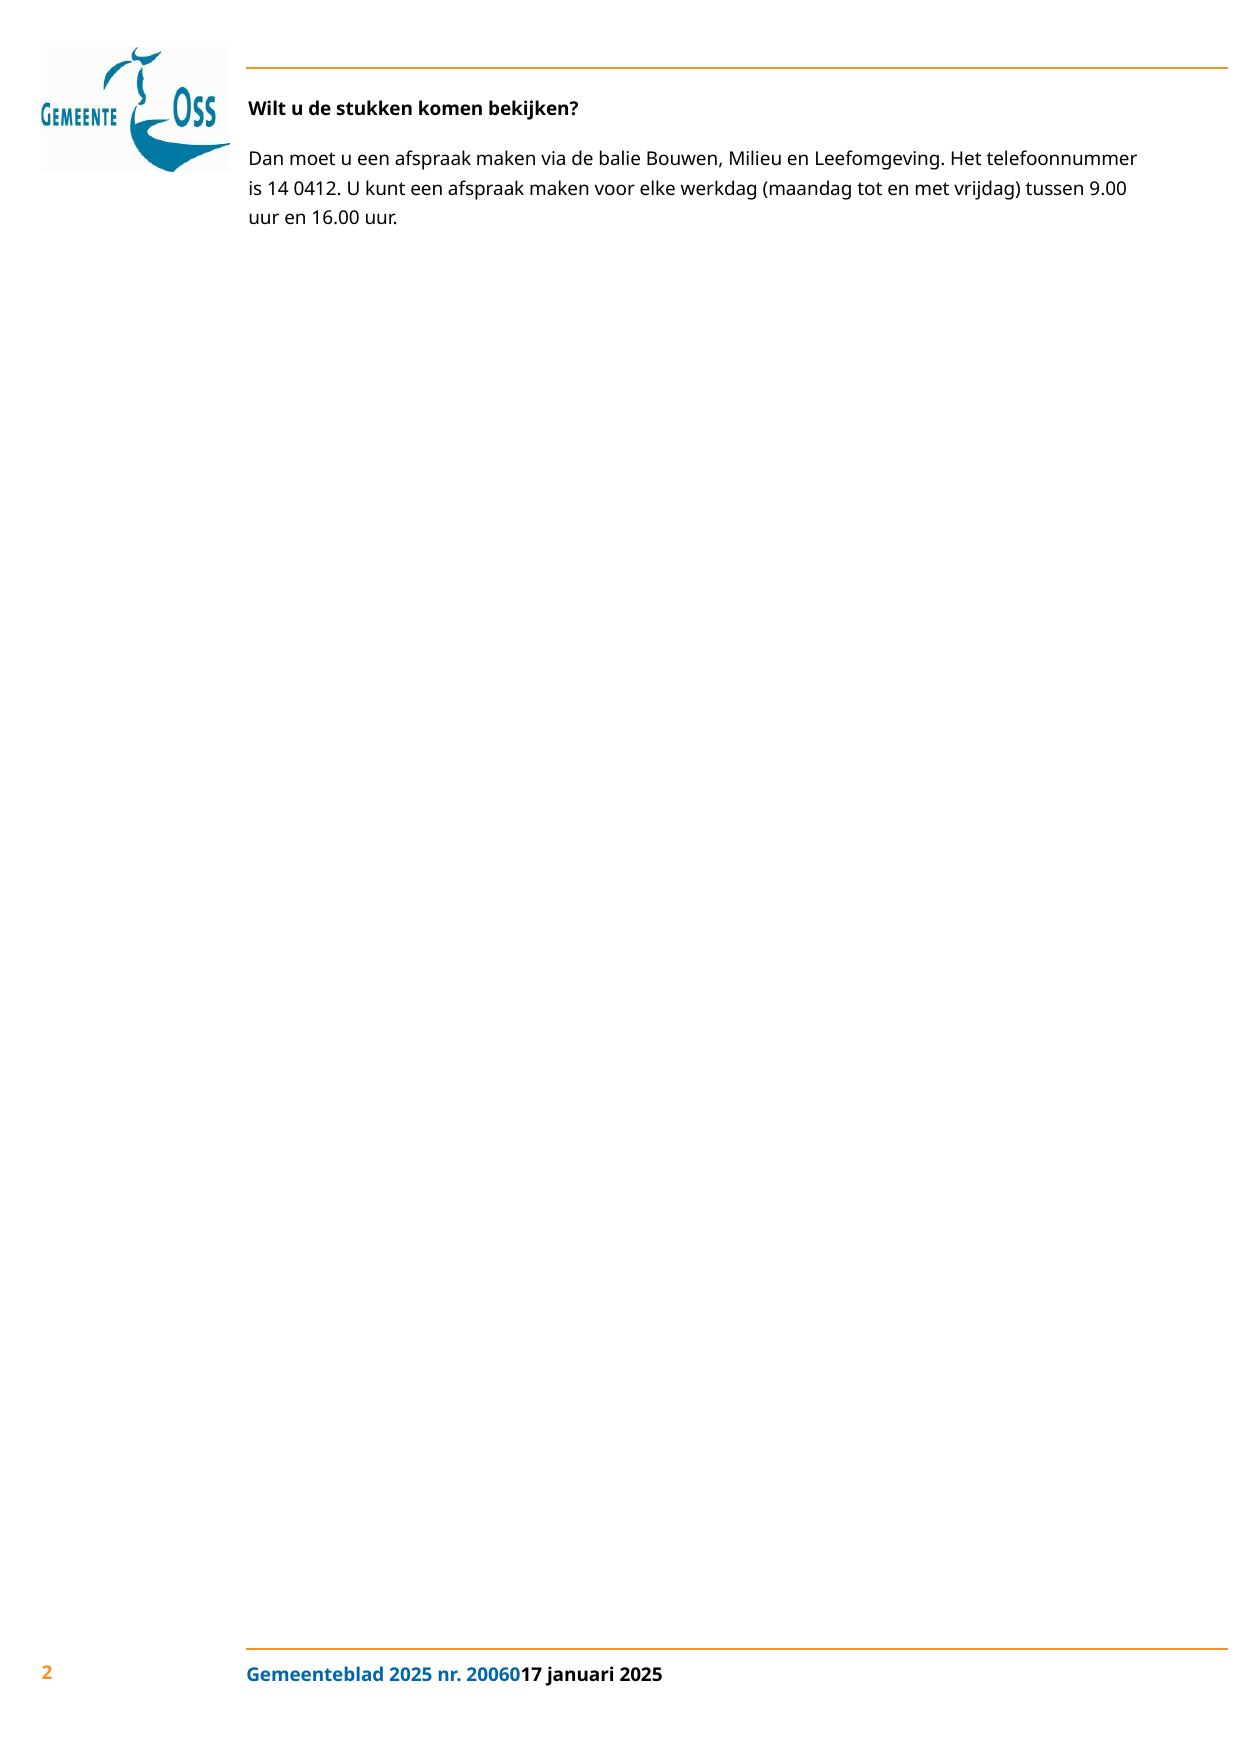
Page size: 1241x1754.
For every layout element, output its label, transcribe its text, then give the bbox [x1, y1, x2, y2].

text Wilt u de stukken komen bekijken? [248, 95, 1152, 121]
picture [41, 47, 231, 172]
text Dan moet u een afspraak maken via de balie Bouwen, Milieu en Leefomgeving. Het telefoonnummer is 14 0412. U kunt een afspraak maken voor elke werkdag (maandag tot en met vrijdag) tussen 9.00 uur en 16.00 uur. [248, 145, 1152, 230]
